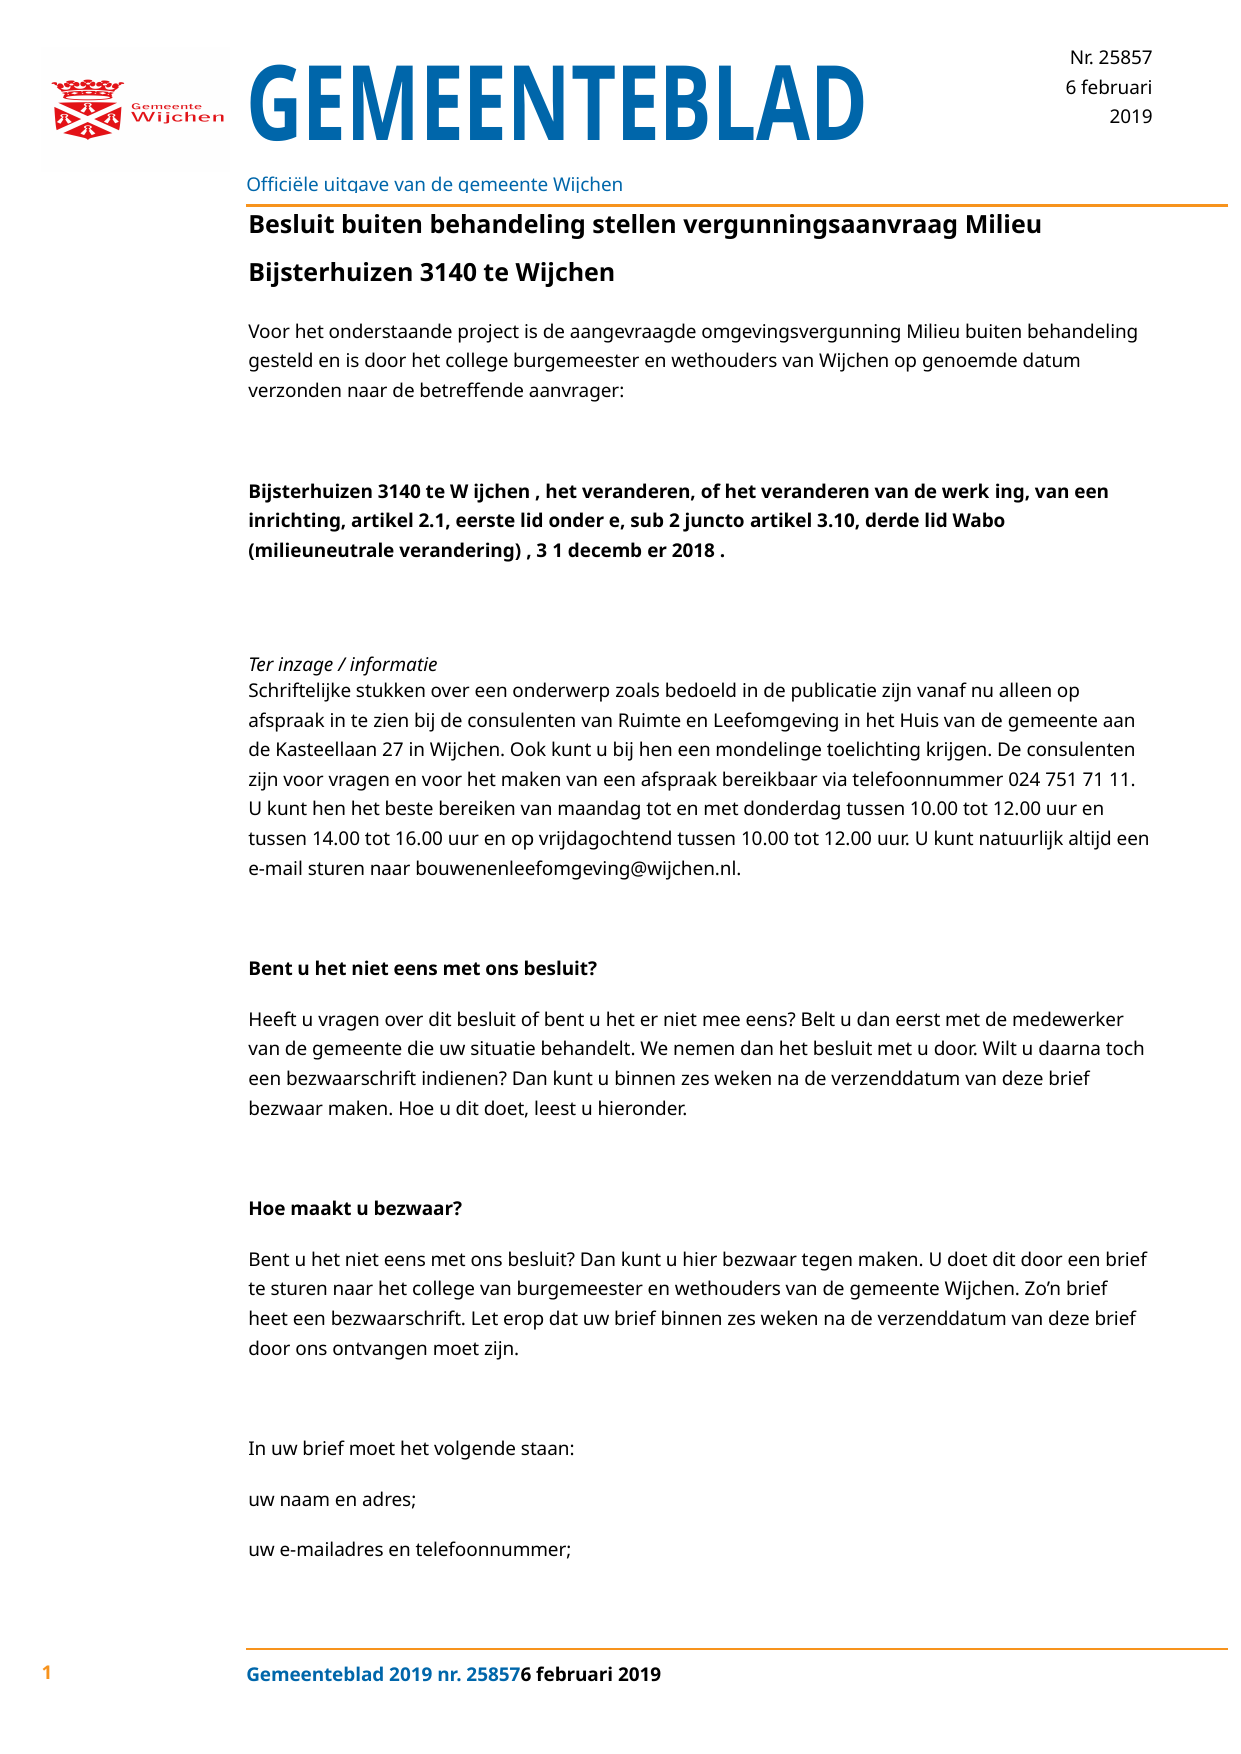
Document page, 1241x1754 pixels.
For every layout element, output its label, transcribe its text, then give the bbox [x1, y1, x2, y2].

text uw e-mailadres en telefoonnummer; [248, 1536, 1152, 1562]
text Schriftelijke stukken over een onderwerp zoals bedoeld in de publicatie zijn vanaf nu alleen op afspraak in te zien bij de consulenten van Ruimte en Leefomgeving in het Huis van de gemeente aan de Kasteellaan 27 in Wijchen. Ook kunt u bij hen een mondelinge toelichting krijgen. De consulenten zijn voor vragen en voor het maken van een afspraak bereikbaar via telefoonnummer 024 751 71 11. U kunt hen het beste bereiken van maandag tot en met donderdag tussen 10.00 tot 12.00 uur en tussen 14.00 tot 16.00 uur en op vrijdagochtend tussen 10.00 tot 12.00 uur. U kunt natuurlijk altijd een e-mail sturen naar bouwenenleefomgeving@wijchen.nl. [248, 677, 1152, 880]
text Heeft u vragen over dit besluit of bent u het er niet mee eens? Belt u dan eerst met de medewerker van de gemeente die uw situatie behandelt. We nemen dan het besluit met u door. Wilt u daarna toch een bezwaarschrift indienen? Dan kunt u binnen zes weken na de verzenddatum van deze brief bezwaar maken. Hoe u dit doet, leest u hieronder. [248, 1006, 1152, 1120]
text Besluit buiten behandeling stellen vergunningsaanvraag Milieu Bijsterhuizen 3140 te Wijchen [248, 207, 1152, 288]
text Voor het onderstaande project is de aangevraagde omgevingsvergunning Milieu buiten behandeling gesteld en is door het college burgemeester en wethouders van Wijchen op genoemde datum verzonden naar de betreffende aanvrager: [248, 318, 1152, 403]
text Bent u het niet eens met ons besluit? [248, 956, 1152, 981]
picture [41, 47, 231, 172]
text Bent u het niet eens met ons besluit? Dan kunt u hier bezwaar tegen maken. U doet dit door een brief te sturen naar het college van burgemeester en wethouders van de gemeente Wijchen. Zo’n brief heet een bezwaarschrift. Let erop dat uw brief binnen zes weken na de verzenddatum van deze brief door ons ontvangen moet zijn. [248, 1246, 1152, 1360]
text uw naam en adres; [248, 1486, 1152, 1512]
text Bijsterhuizen 3140 te W ijchen , het veranderen, of het veranderen van de werk ing, van een inrichting, artikel 2.1, eerste lid onder e, sub 2 juncto artikel 3.10, derde lid Wabo (milieuneutrale verandering) , 3 1 decemb er 2018 . [248, 478, 1152, 563]
text Ter inzage / informatie [248, 651, 1152, 677]
text Hoe maakt u bezwaar? [248, 1196, 1152, 1221]
text In uw brief moet het volgende staan: [248, 1436, 1152, 1461]
